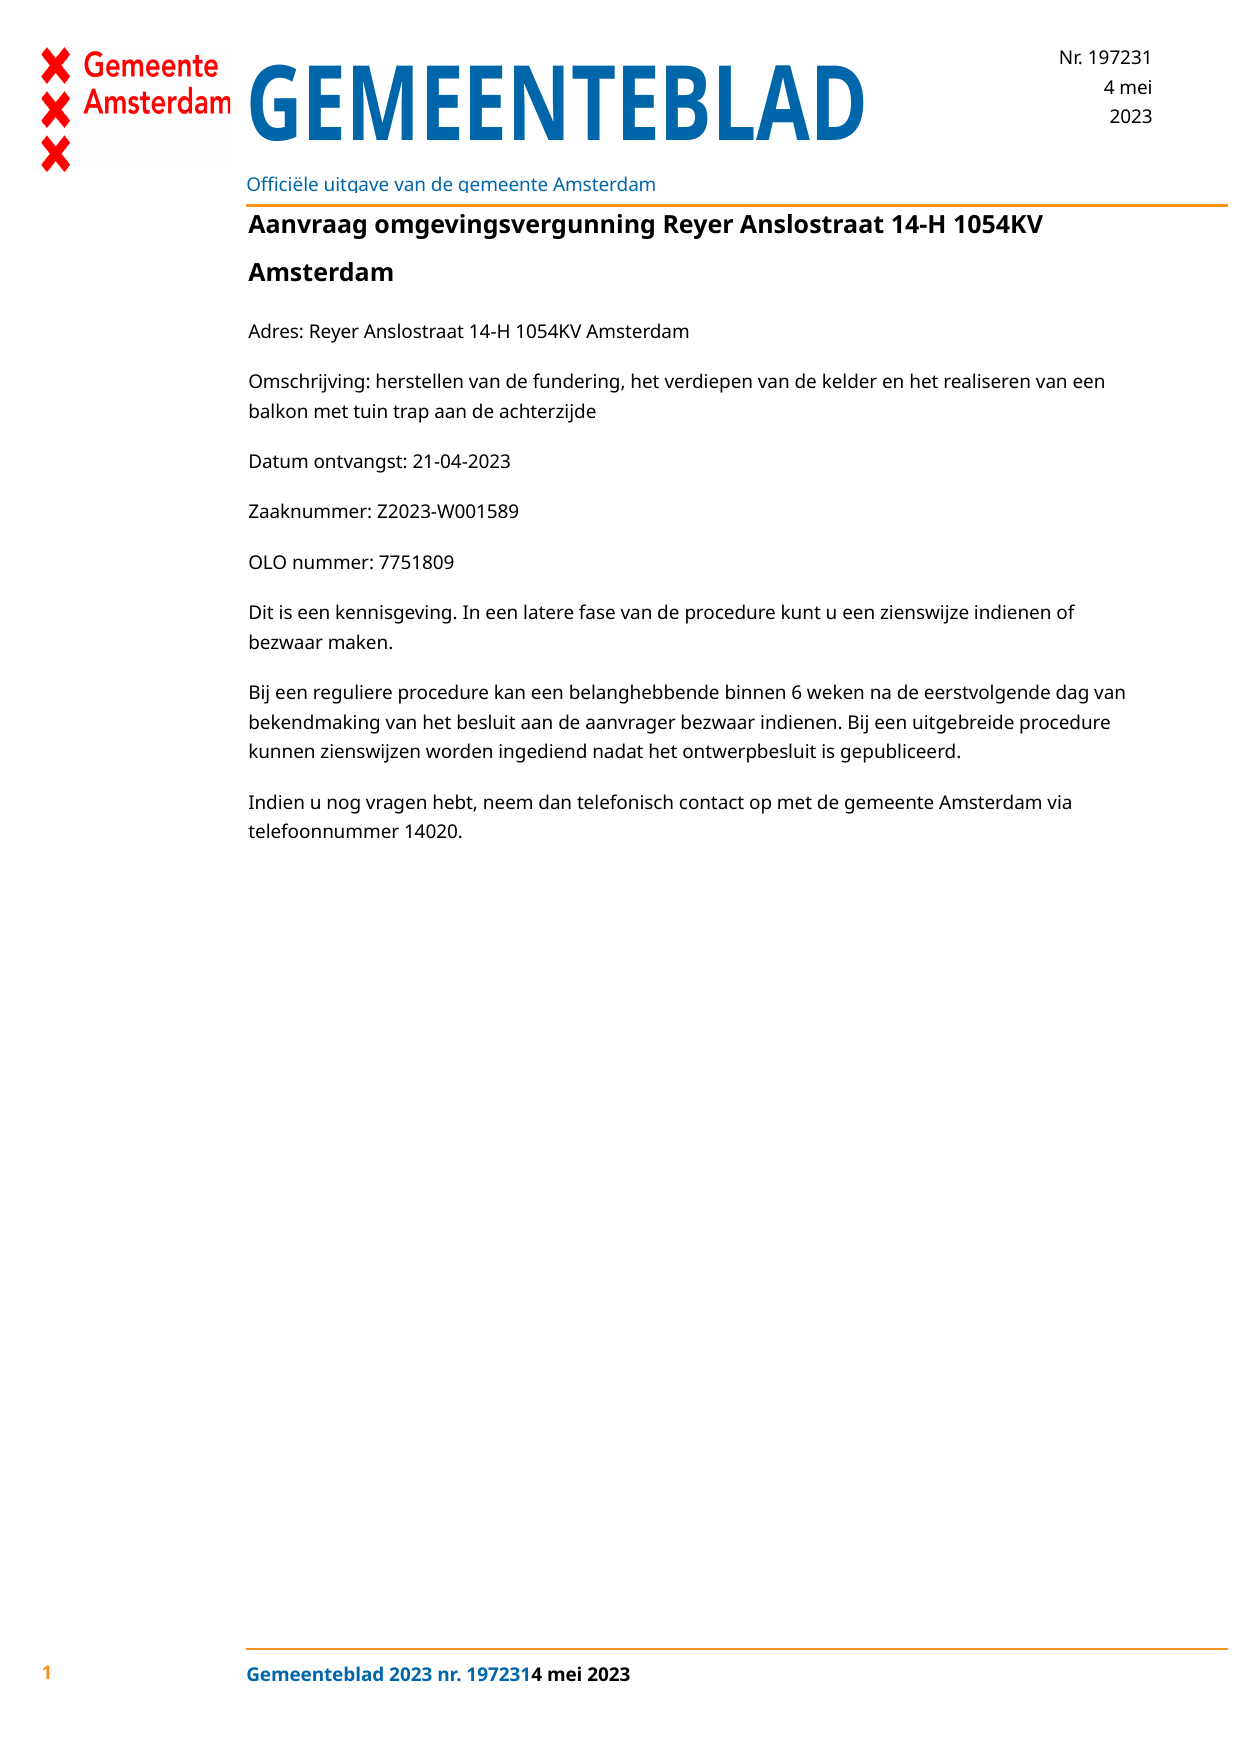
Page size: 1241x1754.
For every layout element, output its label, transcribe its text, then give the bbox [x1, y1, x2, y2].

text Dit is een kennisgeving. In een latere fase van de procedure kunt u een zienswijze indienen of bezwaar maken. [248, 599, 1152, 655]
text Adres: Reyer Anslostraat 14-H 1054KV Amsterdam [248, 318, 1152, 344]
text Aanvraag omgevingsvergunning Reyer Anslostraat 14-H 1054KV Amsterdam [248, 207, 1152, 288]
text Bij een reguliere procedure kan een belanghebbende binnen 6 weken na de eerstvolgende dag van bekendmaking van het besluit aan de aanvrager bezwaar indienen. Bij een uitgebreide procedure kunnen zienswijzen worden ingediend nadat het ontwerpbesluit is gepubliceerd. [248, 679, 1152, 764]
text OLO nummer: 7751809 [248, 549, 1152, 575]
text Omschrijving: herstellen van de fundering, het verdiepen van de kelder en het realiseren van een balkon met tuin trap aan de achterzijde [248, 368, 1152, 424]
text Zaaknummer: Z2023-W001589 [248, 499, 1152, 524]
text Datum ontvangst: 21-04-2023 [248, 448, 1152, 474]
text Indien u nog vragen hebt, neem dan telefonisch contact op met de gemeente Amsterdam via telefoonnummer 14020. [248, 789, 1152, 844]
picture [41, 47, 231, 172]
